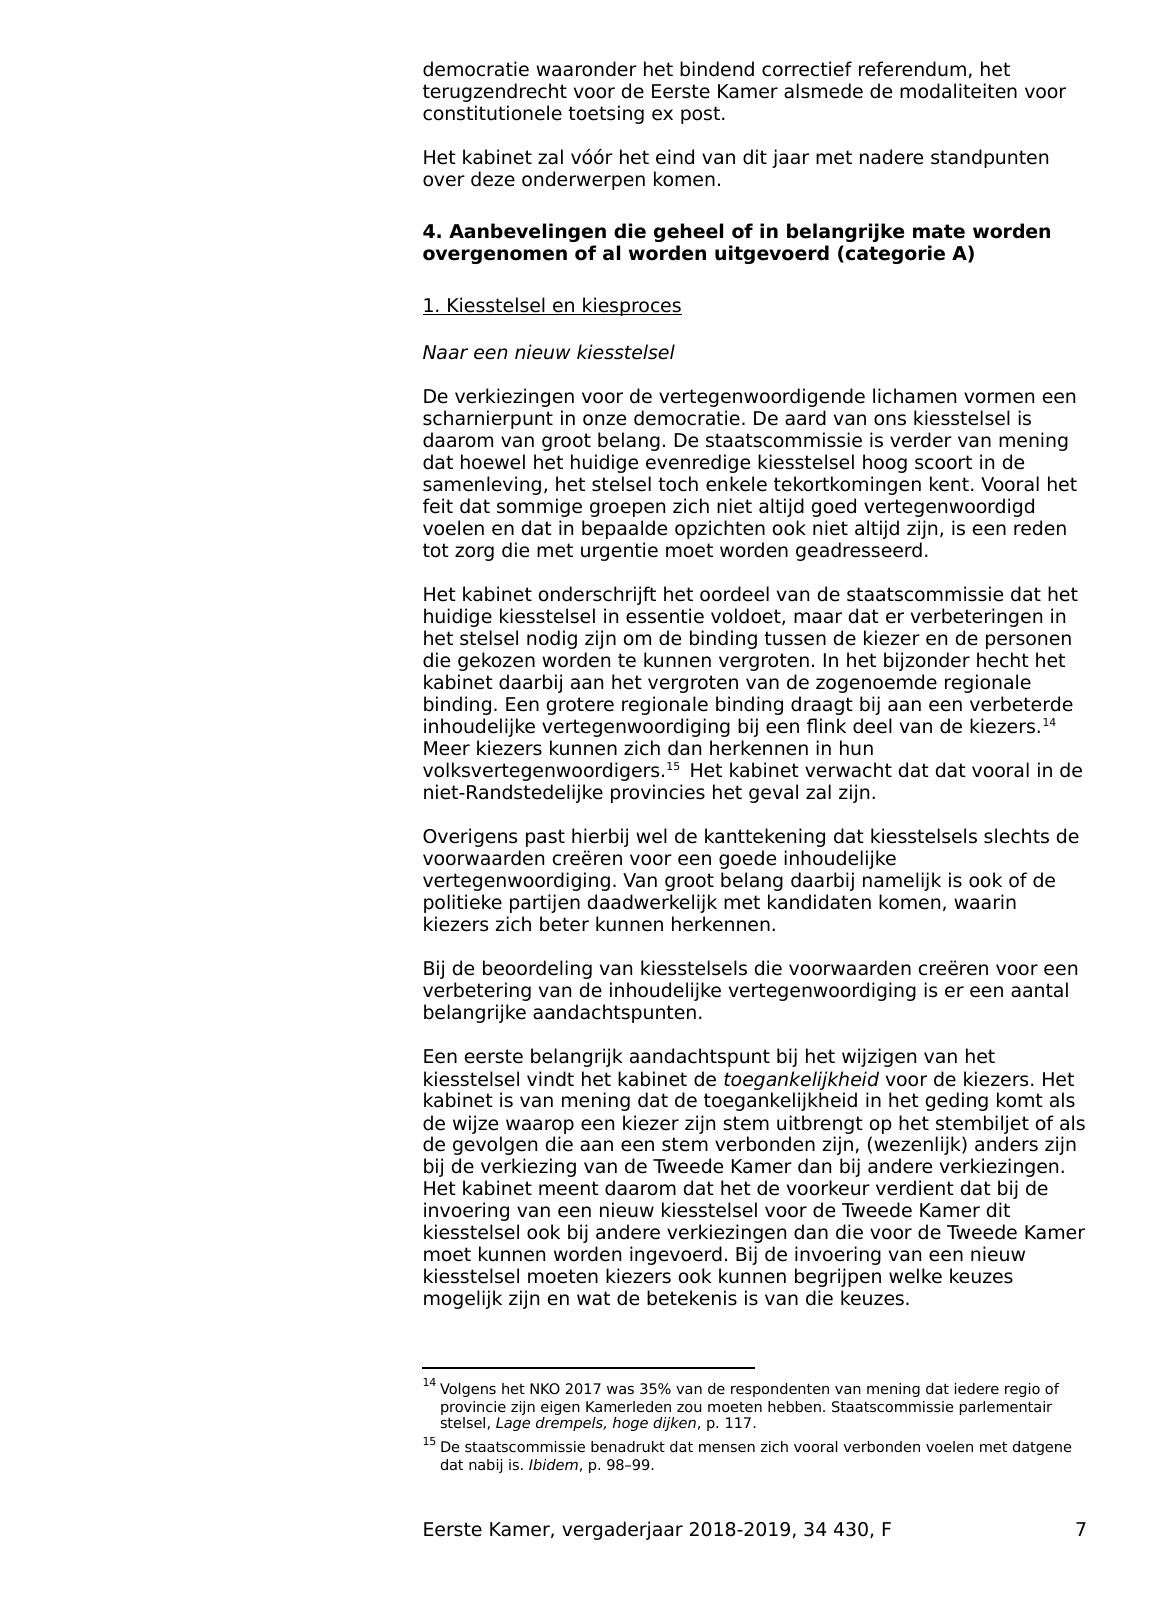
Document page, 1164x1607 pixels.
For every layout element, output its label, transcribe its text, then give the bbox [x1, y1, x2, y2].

text Het kabinet onderschrijft het oordeel van de staatscommissie dat het huidige kiesstelsel in essentie voldoet, maar dat er verbeteringen in het stelsel nodig zijn om de binding tussen de kiezer en de personen die gekozen worden te kunnen vergroten. In het bijzonder hecht het kabinet daarbij aan het vergroten van de zogenoemde regionale binding. Een grotere regionale binding draagt bij aan een verbeterde inhoudelijke vertegenwoordiging bij een flink deel van de kiezers. Meer kiezers kunnen zich dan herkennen in hun volksvertegenwoordigers. Het kabinet verwacht dat dat vooral in de niet-Randstedelijke provincies het geval zal zijn. [422, 584, 1087, 804]
text Volgens het NKO 2017 was 35% van de respondenten van mening dat iedere regio of provincie zijn eigen Kamerleden zou moeten hebben. Staatscommissie parlementair stelsel, Lage drempels, hoge dijken, p. 117. [422, 1377, 1087, 1432]
text De verkiezingen voor de vertegenwoordigende lichamen vormen een scharnierpunt in onze democratie. De aard van ons kiesstelsel is daarom van groot belang. De staatscommissie is verder van mening dat hoewel het huidige evenredige kiesstelsel hoog scoort in de samenleving, het stelsel toch enkele tekortkomingen kent. Vooral het feit dat sommige groepen zich niet altijd goed vertegenwoordigd voelen en dat in bepaalde opzichten ook niet altijd zijn, is een reden tot zorg die met urgentie moet worden geadresseerd. [422, 386, 1087, 562]
subtitle Naar een nieuw kiesstelsel [422, 342, 1087, 364]
text Bij de beoordeling van kiesstelsels die voorwaarden creëren voor een verbetering van de inhoudelijke vertegenwoordiging is er een aantal belangrijke aandachtspunten. [422, 958, 1087, 1024]
subtitle 1. Kiesstelsel en kiesproces [422, 295, 1087, 317]
text Een eerste belangrijk aandachtspunt bij het wijzigen van het kiesstelsel vindt het kabinet de toegankelijkheid voor de kiezers. Het kabinet is van mening dat de toegankelijkheid in het geding komt als de wijze waarop een kiezer zijn stem uitbrengt op het stembiljet of als de gevolgen die aan een stem verbonden zijn, (wezenlijk) anders zijn bij de verkiezing van de Tweede Kamer dan bij andere verkiezingen. Het kabinet meent daarom dat het de voorkeur verdient dat bij de invoering van een nieuw kiesstelsel voor de Tweede Kamer dit kiesstelsel ook bij andere verkiezingen dan die voor de Tweede Kamer moet kunnen worden ingevoerd. Bij de invoering van een nieuw kiesstelsel moeten kiezers ook kunnen begrijpen welke keuzes mogelijk zijn en wat de betekenis is van die keuzes. [422, 1046, 1087, 1310]
text Het kabinet zal vóór het eind van dit jaar met nadere standpunten over deze onderwerpen komen. [422, 147, 1087, 191]
subtitle 4. Aanbevelingen die geheel of in belangrijke mate worden overgenomen of al worden uitgevoerd (categorie A) [422, 221, 1087, 265]
text Overigens past hierbij wel de kanttekening dat kiesstelsels slechts de voorwaarden creëren voor een goede inhoudelijke vertegenwoordiging. Van groot belang daarbij namelijk is ook of de politieke partijen daadwerkelijk met kandidaten komen, waarin kiezers zich beter kunnen herkennen. [422, 826, 1087, 936]
text De staatscommissie benadrukt dat mensen zich vooral verbonden voelen met datgene dat nabij is. Ibidem, p. 98–99. [422, 1435, 1087, 1474]
text democratie waaronder het bindend correctief referendum, het terugzendrecht voor de Eerste Kamer alsmede de modaliteiten voor constitutionele toetsing ex post. [422, 59, 1087, 125]
